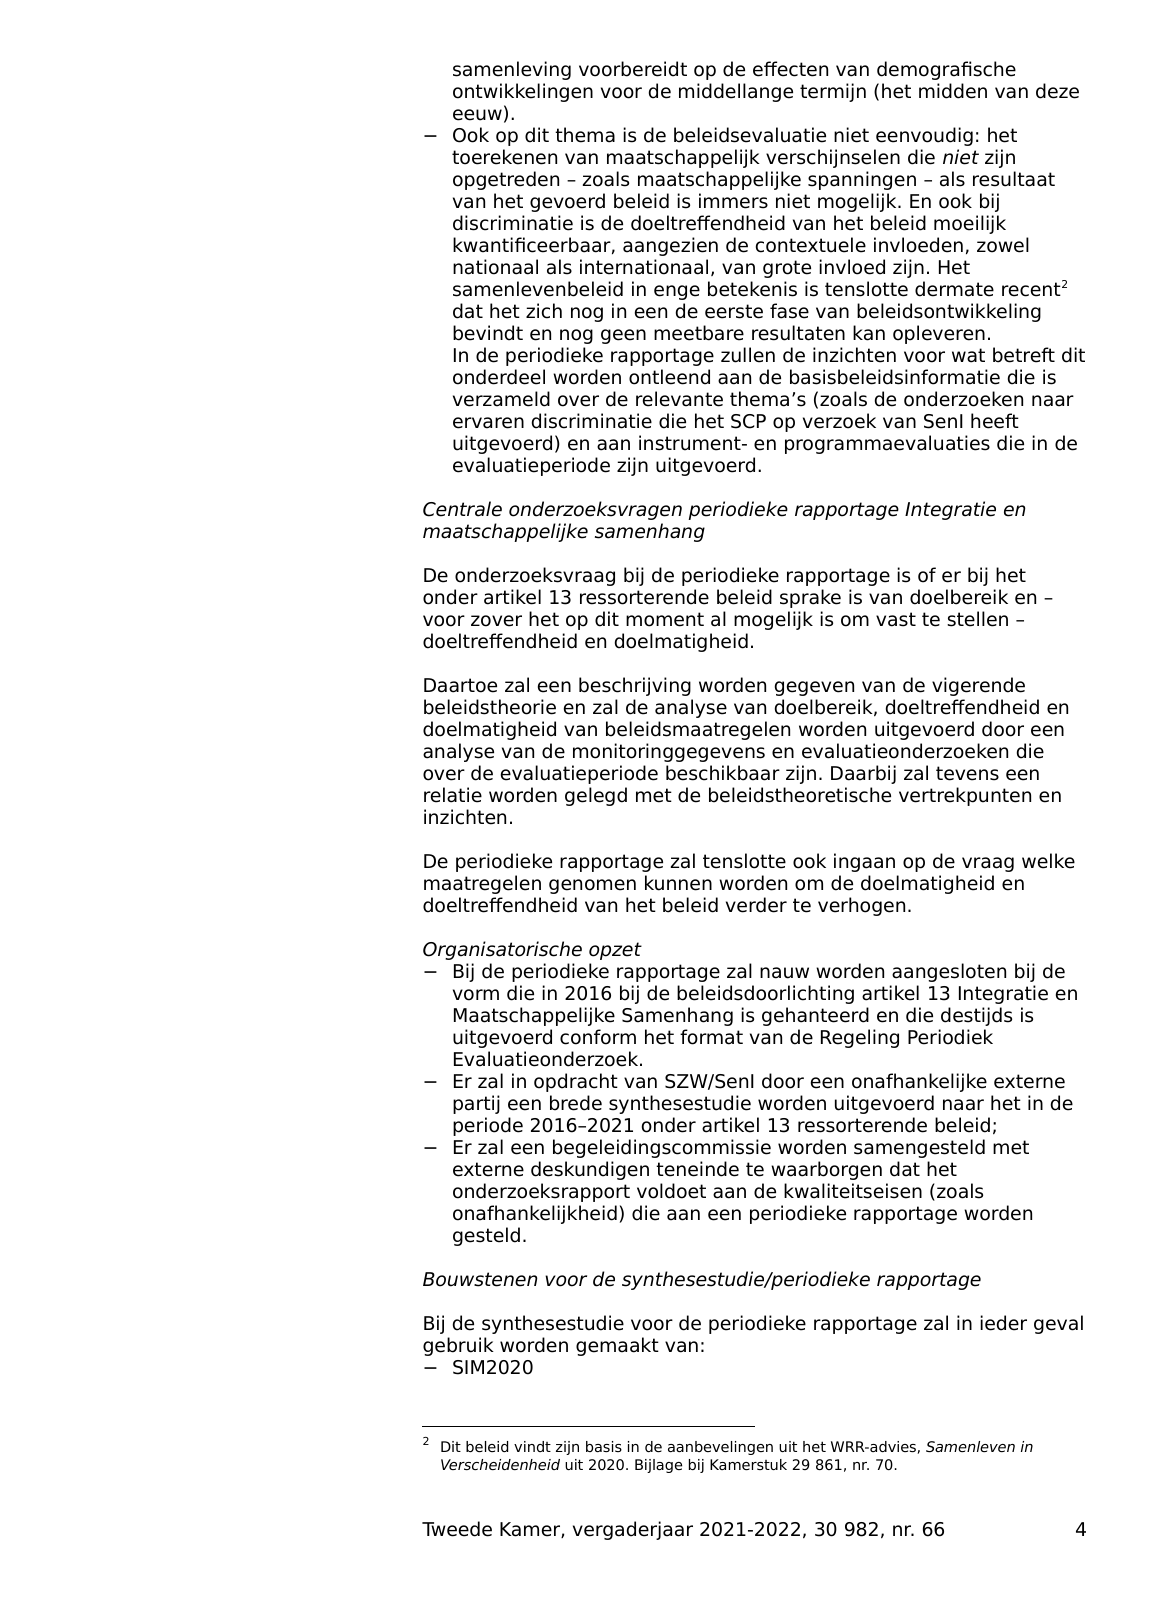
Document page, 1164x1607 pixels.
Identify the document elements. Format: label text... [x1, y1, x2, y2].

text De periodieke rapportage zal tenslotte ook ingaan op de vraag welke maatregelen genomen kunnen worden om de doelmatigheid en doeltreffendheid van het beleid verder te verhogen. [422, 851, 1087, 917]
text Bij de synthesestudie voor de periodieke rapportage zal in ieder geval gebruik worden gemaakt van: [422, 1313, 1087, 1357]
text In de periodieke rapportage zullen de inzichten voor wat betreft dit onderdeel worden ontleend aan de basisbeleidsinformatie die is verzameld over de relevante thema’s (zoals de onderzoeken naar ervaren discriminatie die het SCP op verzoek van SenI heeft uitgevoerd) en aan instrument- en programmaevaluaties die in de evaluatieperiode zijn uitgevoerd. [452, 345, 1087, 477]
text − Bij de periodieke rapportage zal nauw worden aangesloten bij de vorm die in 2016 bij de beleidsdoorlichting artikel 13 Integratie en Maatschappelijke Samenhang is gehanteerd en die destijds is uitgevoerd conform het format van de Regeling Periodiek Evaluatieonderzoek. [422, 961, 1087, 1071]
text De onderzoeksvraag bij de periodieke rapportage is of er bij het onder artikel 13 ressorterende beleid sprake is van doelbereik en – voor zover het op dit moment al mogelijk is om vast te stellen – doeltreffendheid en doelmatigheid. [422, 565, 1087, 653]
text Daartoe zal een beschrijving worden gegeven van de vigerende beleidstheorie en zal de analyse van doelbereik, doeltreffendheid en doelmatigheid van beleidsmaatregelen worden uitgevoerd door een analyse van de monitoringgegevens en evaluatieonderzoeken die over de evaluatieperiode beschikbaar zijn. Daarbij zal tevens een relatie worden gelegd met de beleidstheoretische vertrekpunten en inzichten. [422, 675, 1087, 829]
text − Er zal een begeleidingscommissie worden samengesteld met externe deskundigen teneinde te waarborgen dat het onderzoeksrapport voldoet aan de kwaliteitseisen (zoals onafhankelijkheid) die aan een periodieke rapportage worden gesteld. [422, 1137, 1087, 1247]
subtitle Bouwstenen voor de synthesestudie/periodieke rapportage [422, 1269, 1087, 1291]
text − SIM2020 [422, 1357, 1087, 1379]
subtitle Centrale onderzoeksvragen periodieke rapportage Integratie en maatschappelijke samenhang [422, 499, 1087, 543]
text − Er zal in opdracht van SZW/SenI door een onafhankelijke externe partij een brede synthesestudie worden uitgevoerd naar het in de periode 2016–2021 onder artikel 13 ressorterende beleid; [422, 1071, 1087, 1137]
text − Ook op dit thema is de beleidsevaluatie niet eenvoudig: het toerekenen van maatschappelijk verschijnselen die niet zijn opgetreden – zoals maatschappelijke spanningen – als resultaat van het gevoerd beleid is immers niet mogelijk. En ook bij discriminatie is de doeltreffendheid van het beleid moeilijk kwantificeerbaar, aangezien de contextuele invloeden, zowel nationaal als internationaal, van grote invloed zijn. Het samenlevenbeleid in enge betekenis is tenslotte dermate recent dat het zich nog in een de eerste fase van beleidsontwikkeling bevindt en nog geen meetbare resultaten kan opleveren. [422, 125, 1087, 345]
text samenleving voorbereidt op de effecten van demografische ontwikkelingen voor de middellange termijn (het midden van deze eeuw). [422, 59, 1087, 125]
subtitle Organisatorische opzet [422, 939, 1087, 961]
text Dit beleid vindt zijn basis in de aanbevelingen uit het WRR-advies, Samenleven in Verscheidenheid uit 2020. Bijlage bij Kamerstuk 29 861, nr. 70. [422, 1435, 1087, 1474]
